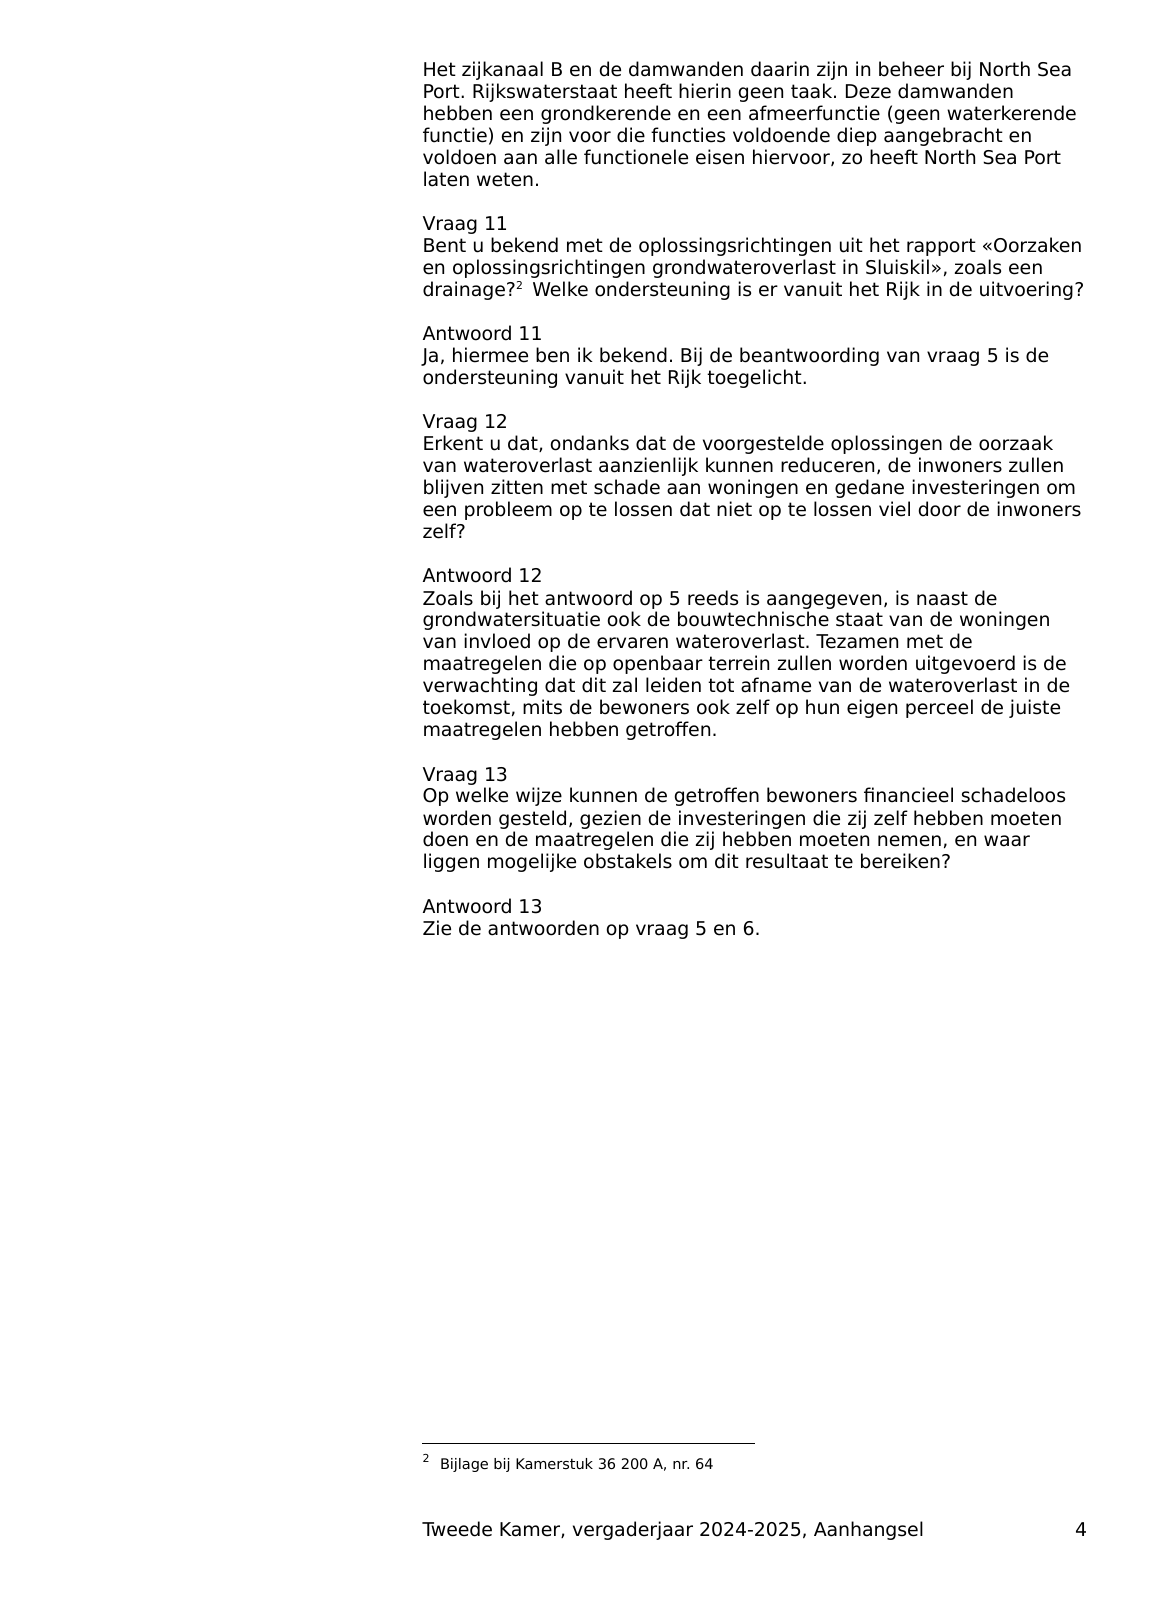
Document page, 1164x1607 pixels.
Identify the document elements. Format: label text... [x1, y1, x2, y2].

text Zoals bij het antwoord op 5 reeds is aangegeven, is naast de grondwatersituatie ook de bouwtechnische staat van de woningen van invloed op de ervaren wateroverlast. Tezamen met de maatregelen die op openbaar terrein zullen worden uitgevoerd is de verwachting dat dit zal leiden tot afname van de wateroverlast in de toekomst, mits de bewoners ook zelf op hun eigen perceel de juiste maatregelen hebben getroffen. [422, 587, 1087, 741]
text Vraag 11 [422, 213, 1087, 235]
text Bijlage bij Kamerstuk 36 200 A, nr. 64 [422, 1452, 1087, 1474]
text Het zijkanaal B en de damwanden daarin zijn in beheer bij North Sea Port. Rijkswaterstaat heeft hierin geen taak. Deze damwanden hebben een grondkerende en een afmeerfunctie (geen waterkerende functie) en zijn voor die functies voldoende diep aangebracht en voldoen aan alle functionele eisen hiervoor, zo heeft North Sea Port laten weten. [422, 59, 1087, 191]
text Antwoord 12 [422, 565, 1087, 587]
text Antwoord 11 [422, 323, 1087, 345]
text Vraag 12 [422, 411, 1087, 433]
text Ja, hiermee ben ik bekend. Bij de beantwoording van vraag 5 is de ondersteuning vanuit het Rijk toegelicht. [422, 345, 1087, 389]
text Zie de antwoorden op vraag 5 en 6. [422, 917, 1087, 939]
text Op welke wijze kunnen de getroffen bewoners financieel schadeloos worden gesteld, gezien de investeringen die zij zelf hebben moeten doen en de maatregelen die zij hebben moeten nemen, en waar liggen mogelijke obstakels om dit resultaat te bereiken? [422, 785, 1087, 873]
text Erkent u dat, ondanks dat de voorgestelde oplossingen de oorzaak van wateroverlast aanzienlijk kunnen reduceren, de inwoners zullen blijven zitten met schade aan woningen en gedane investeringen om een probleem op te lossen dat niet op te lossen viel door de inwoners zelf? [422, 433, 1087, 543]
text Bent u bekend met de oplossingsrichtingen uit het rapport «Oorzaken en oplossingsrichtingen grondwateroverlast in Sluiskil», zoals een drainage? Welke ondersteuning is er vanuit het Rijk in de uitvoering? [422, 235, 1087, 301]
text Vraag 13 [422, 763, 1087, 785]
text Antwoord 13 [422, 896, 1087, 917]
